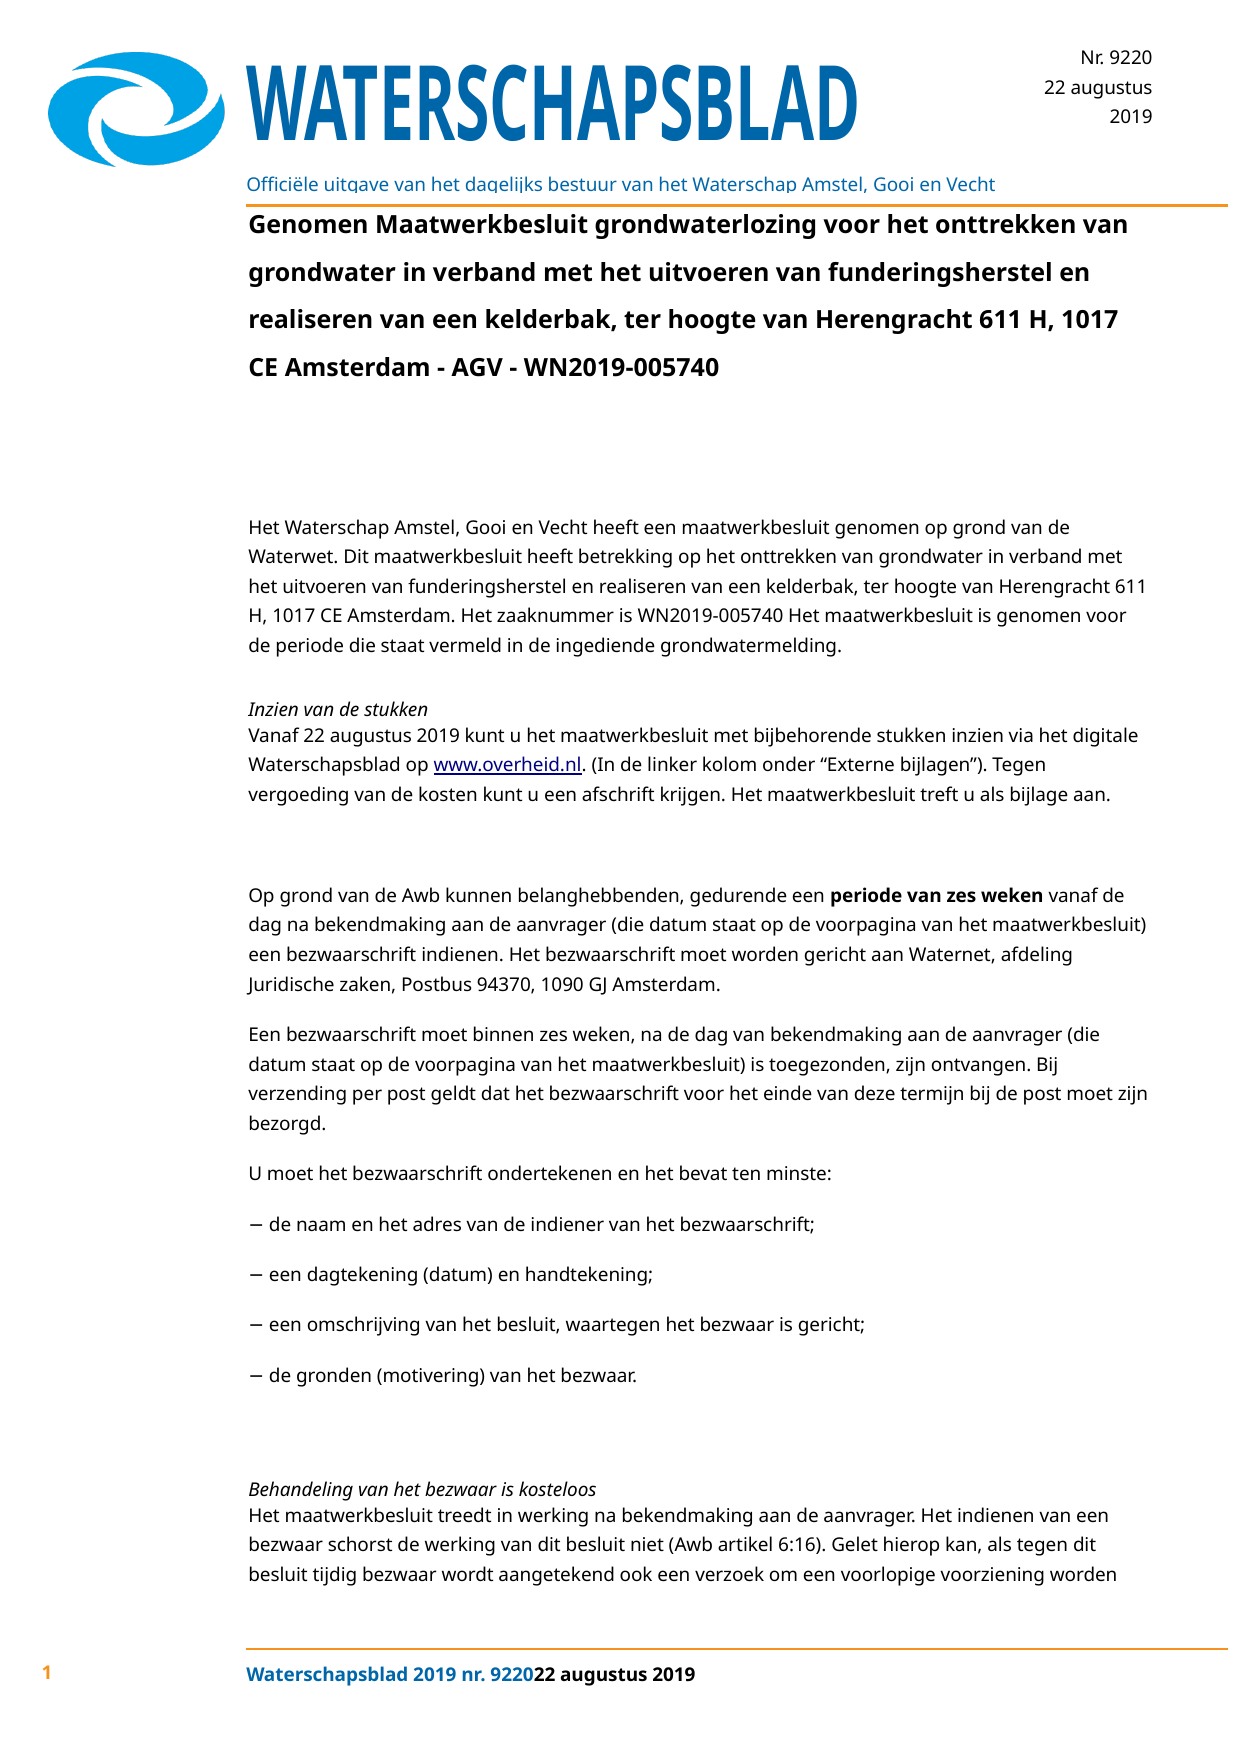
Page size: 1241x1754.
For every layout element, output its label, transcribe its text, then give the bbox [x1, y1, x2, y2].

text Genomen Maatwerkbesluit grondwaterlozing voor het onttrekken van grondwater in verband met het uitvoeren van funderingsherstel en realiseren van een kelderbak, ter hoogte van Herengracht 611 H, 1017 CE Amsterdam - AGV - WN2019-005740 [248, 207, 1152, 384]
text Een bezwaarschrift moet binnen zes weken, na de dag van bekendmaking aan de aanvrager (die datum staat op de voorpagina van het maatwerkbesluit) is toegezonden, zijn ontvangen. Bij verzending per post geldt dat het bezwaarschrift voor het einde van deze termijn bij de post moet zijn bezorgd. [248, 1021, 1152, 1136]
text Behandeling van het bezwaar is kosteloos [248, 1476, 1152, 1502]
text − een dagtekening (datum) en handtekening; [248, 1261, 1152, 1287]
text − de naam en het adres van de indiener van het bezwaarschrift; [248, 1211, 1152, 1236]
text Op grond van de Awb kunnen belanghebbenden, gedurende een periode van zes weken vanaf de dag na bekendmaking aan de aanvrager (die datum staat op de voorpagina van het maatwerkbesluit) een bezwaarschrift indienen. Het bezwaarschrift moet worden gericht aan Waternet, afdeling Juridische zaken, Postbus 94370, 1090 GJ Amsterdam. [248, 882, 1152, 996]
text − de gronden (motivering) van het bezwaar. [248, 1362, 1152, 1388]
text Het Waterschap Amstel, Gooi en Vecht heeft een maatwerkbesluit genomen op grond van de Waterwet. Dit maatwerkbesluit heeft betrekking op het onttrekken van grondwater in verband met het uitvoeren van funderingsherstel en realiseren van een kelderbak, ter hoogte van Herengracht 611 H, 1017 CE Amsterdam. Het zaaknummer is WN2019-005740 Het maatwerkbesluit is genomen voor de periode die staat vermeld in de ingediende grondwatermelding. [248, 514, 1152, 658]
text Vanaf 22 augustus 2019 kunt u het maatwerkbesluit met bijbehorende stukken inzien via het digitale Waterschapsblad op www.overheid.nl. (In de linker kolom onder “Externe bijlagen”). Tegen vergoeding van de kosten kunt u een afschrift krijgen. Het maatwerkbesluit treft u als bijlage aan. [248, 722, 1152, 807]
text U moet het bezwaarschrift ondertekenen en het bevat ten minste: [248, 1160, 1152, 1186]
text Het maatwerkbesluit treedt in werking na bekendmaking aan de aanvrager. Het indienen van een bezwaar schorst de werking van dit besluit niet (Awb artikel 6:16). Gelet hierop kan, als tegen dit besluit tijdig bezwaar wordt aangetekend ook een verzoek om een voorlopige voorziening worden [248, 1502, 1152, 1587]
text Inzien van de stukken [248, 696, 1152, 722]
picture [41, 47, 231, 172]
text − een omschrijving van het besluit, waartegen het bezwaar is gericht; [248, 1312, 1152, 1337]
